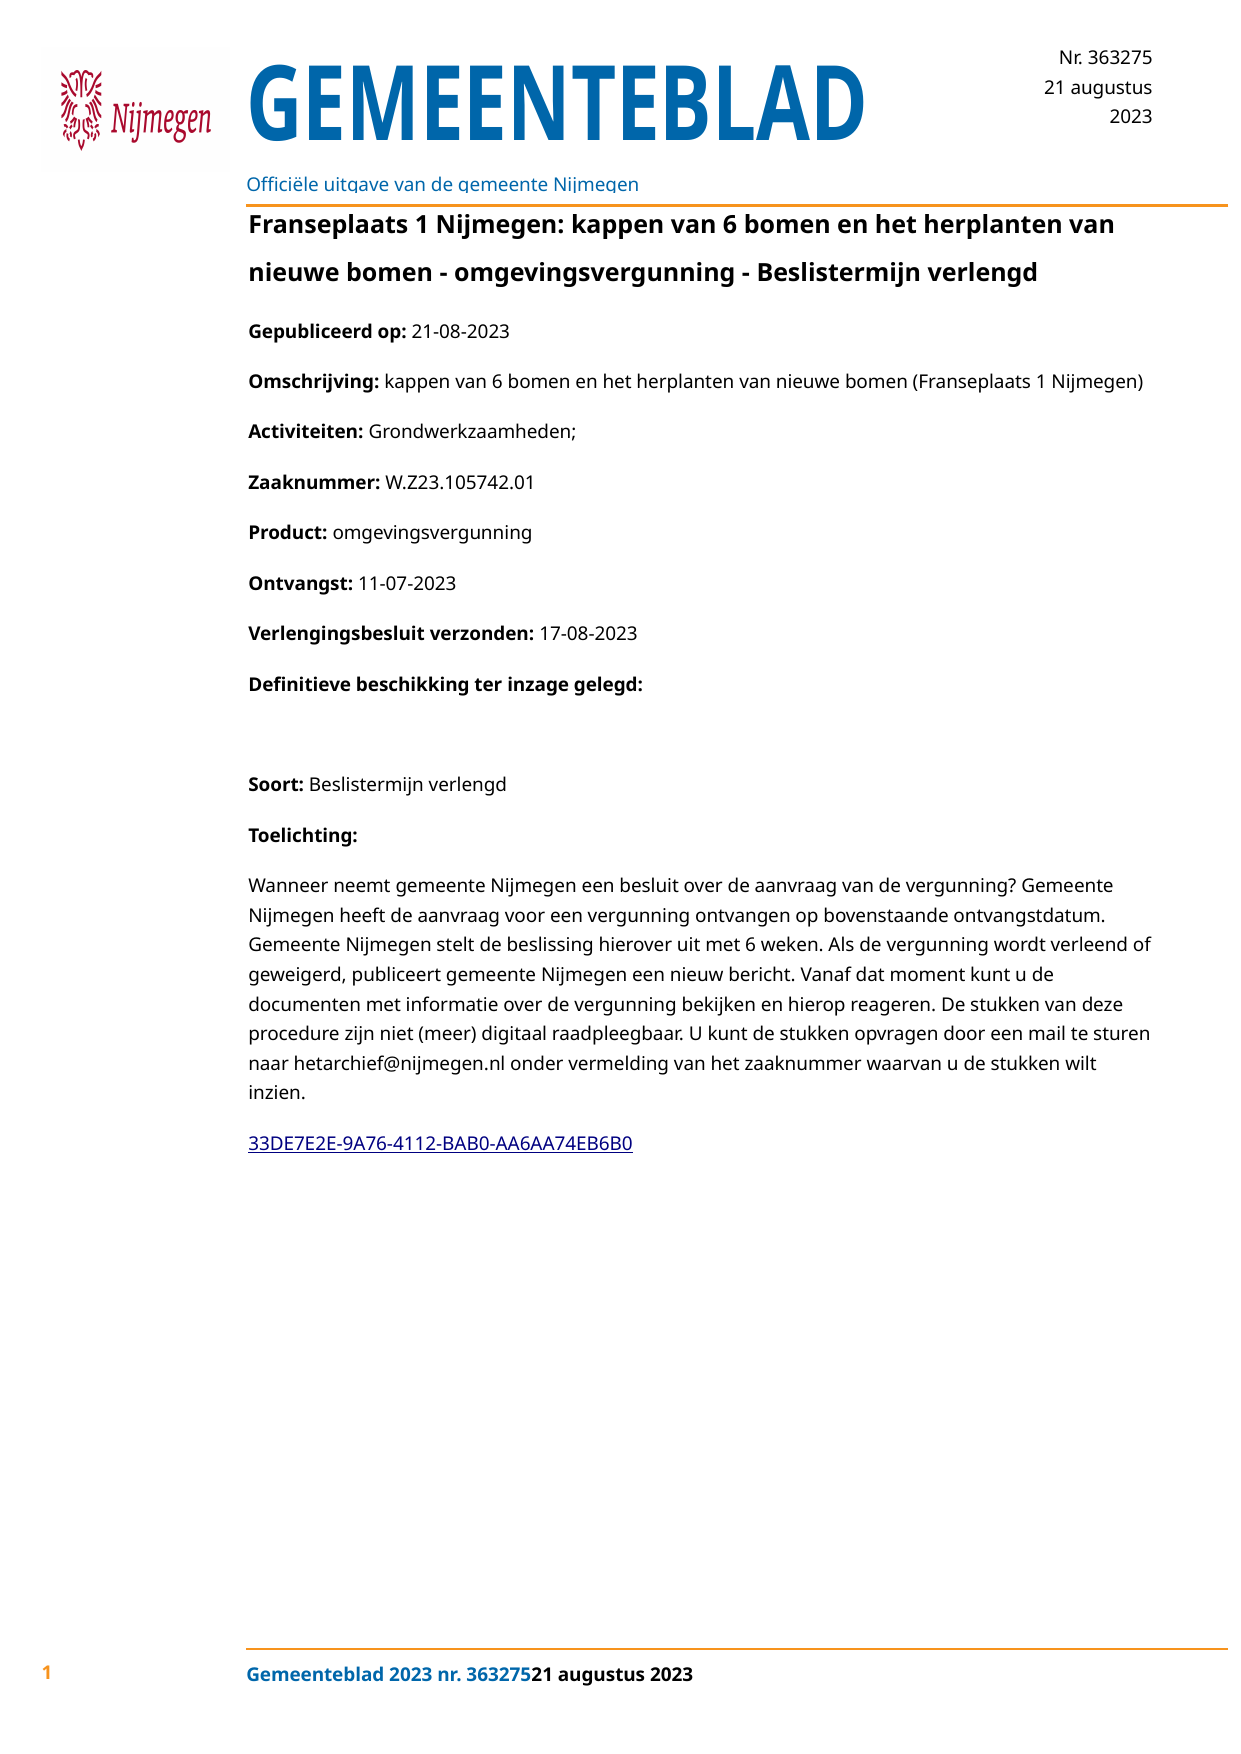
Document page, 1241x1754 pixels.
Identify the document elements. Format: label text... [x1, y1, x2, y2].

picture [41, 47, 231, 172]
text Wanneer neemt gemeente Nijmegen een besluit over de aanvraag van de vergunning? Gemeente Nijmegen heeft de aanvraag voor een vergunning ontvangen op bovenstaande ontvangstdatum. Gemeente Nijmegen stelt de beslissing hierover uit met 6 weken. Als de vergunning wordt verleend of geweigerd, publiceert gemeente Nijmegen een nieuw bericht. Vanaf dat moment kunt u de documenten met informatie over de vergunning bekijken en hierop reageren. De stukken van deze procedure zijn niet (meer) digitaal raadpleegbaar. U kunt de stukken opvragen door een mail te sturen naar hetarchief@nijmegen.nl onder vermelding van het zaaknummer waarvan u de stukken wilt inzien. [248, 872, 1152, 1105]
text Product: omgevingsvergunning [248, 519, 1152, 545]
text Verlengingsbesluit verzonden: 17-08-2023 [248, 620, 1152, 646]
text Toelichting: [248, 822, 1152, 848]
text Omschrijving: kappen van 6 bomen en het herplanten van nieuwe bomen (Franseplaats 1 Nijmegen) [248, 368, 1152, 394]
text Activiteiten: Grondwerkzaamheden; [248, 419, 1152, 444]
text Ontvangst: 11-07-2023 [248, 570, 1152, 596]
text Zaaknummer: W.Z23.105742.01 [248, 469, 1152, 495]
text Franseplaats 1 Nijmegen: kappen van 6 bomen en het herplanten van nieuwe bomen - omgevingsvergunning - Beslistermijn verlengd [248, 207, 1152, 288]
text Soort: Beslistermijn verlengd [248, 772, 1152, 797]
text 33DE7E2E-9A76-4112-BAB0-AA6AA74EB6B0 [248, 1130, 1152, 1156]
text Definitieve beschikking ter inzage gelegd: [248, 671, 1152, 697]
text Gepubliceerd op: 21-08-2023 [248, 318, 1152, 344]
